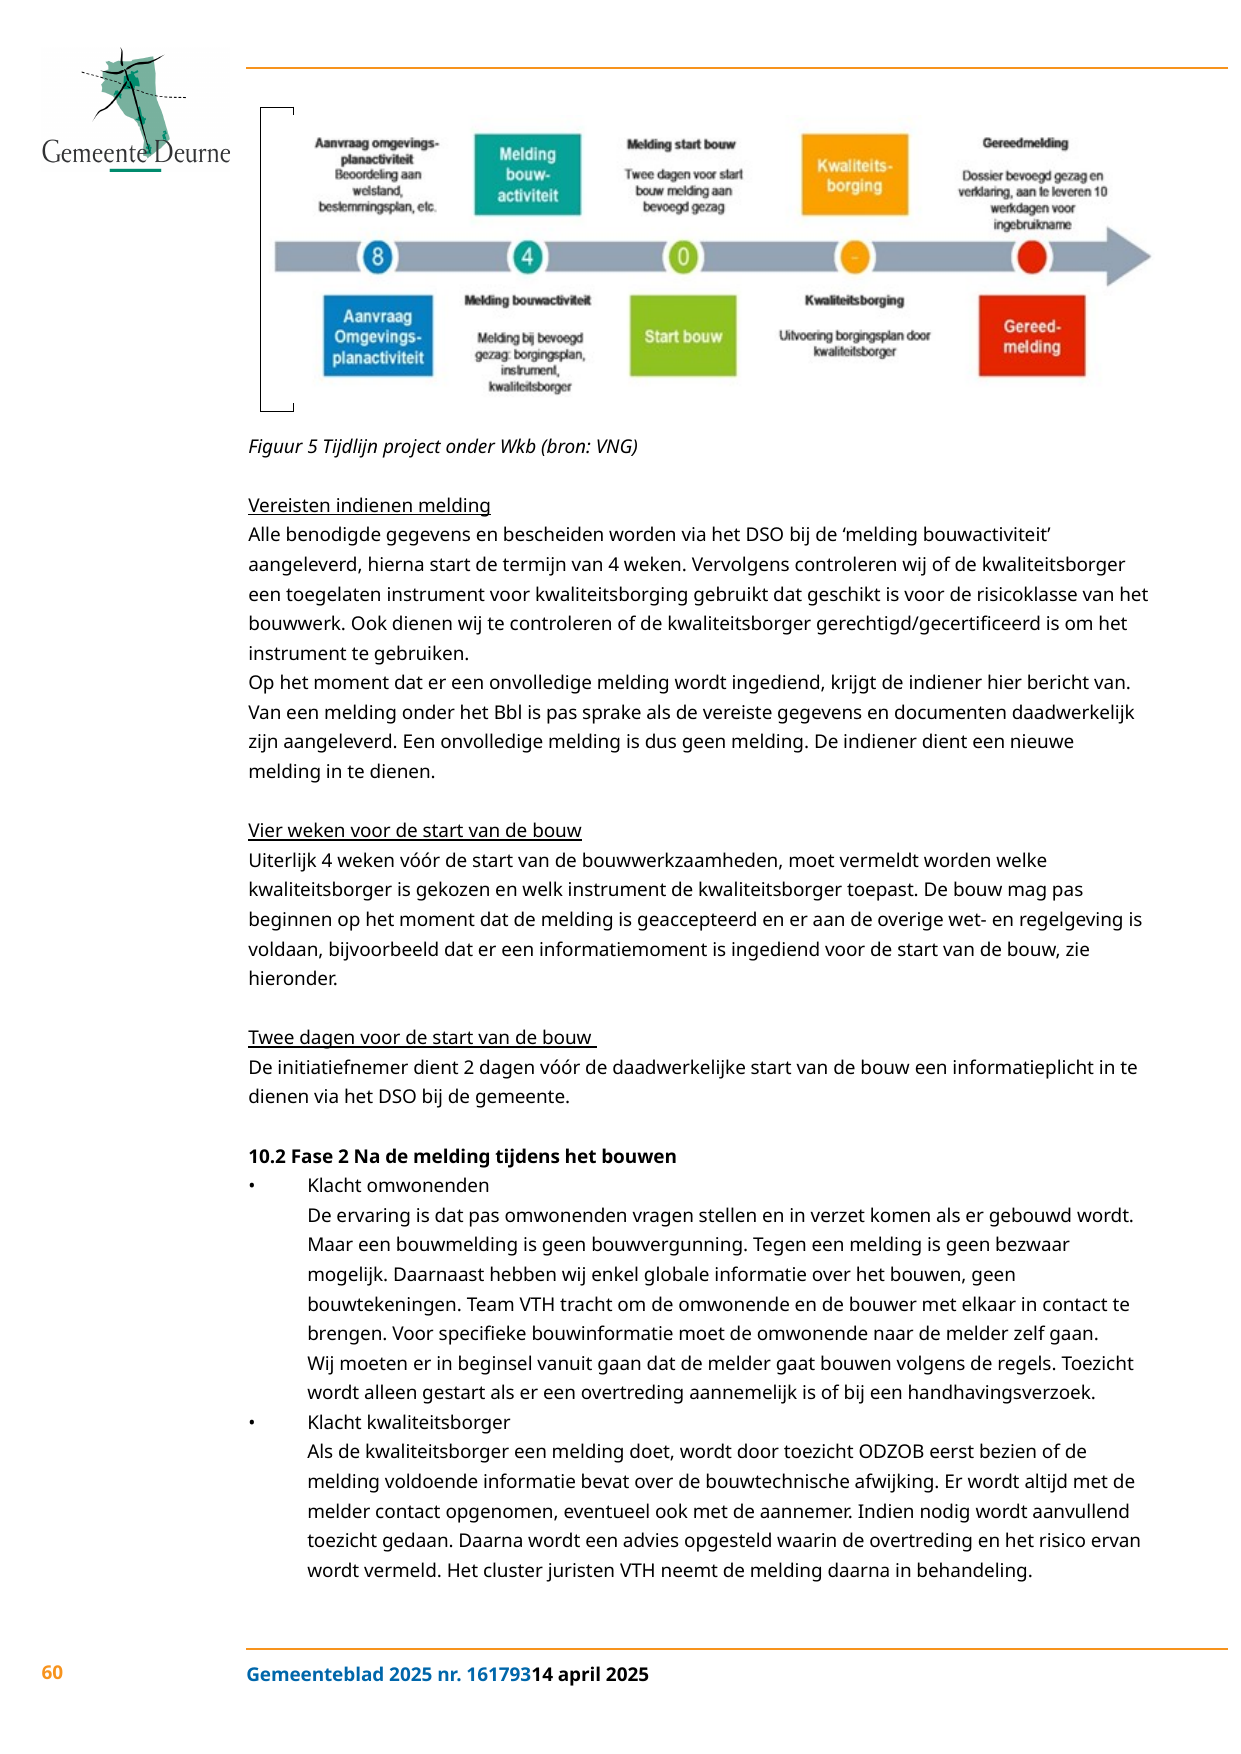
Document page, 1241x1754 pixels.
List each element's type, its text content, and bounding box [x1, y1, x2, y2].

text De initiatiefnemer dient 2 dagen vóór de daadwerkelijke start van de bouw een informatieplicht in te dienen via het DSO bij de gemeente. [248, 1054, 1152, 1109]
text Alle benodigde gegevens en bescheiden worden via het DSO bij de ‘melding bouwactiviteit’ aangeleverd, hierna start de termijn van 4 weken. Vervolgens controleren wij of de kwaliteitsborger een toegelaten instrument voor kwaliteitsborging gebruikt dat geschikt is voor de risicoklasse van het bouwwerk. Ook dienen wij te controleren of de kwaliteitsborger gerechtigd/gecertificeerd is om het instrument te gebruiken. [248, 522, 1152, 666]
text Vier weken voor de start van de bouw [248, 817, 1152, 843]
picture [41, 47, 231, 172]
text Uiterlijk 4 weken vóór de start van de bouwwerkzaamheden, moet vermeldt worden welke kwaliteitsborger is gekozen en welk instrument de kwaliteitsborger toepast. De bouw mag pas beginnen op het moment dat de melding is geaccepteerd en er aan de overige wet- en regelgeving is voldaan, bijvoorbeeld dat er een informatiemoment is ingediend voor de start van de bouw, zie hieronder. [248, 847, 1152, 991]
list Klacht omwonenden [248, 1172, 1152, 1198]
text 10.2 Fase 2 Na de melding tijdens het bouwen [248, 1143, 1152, 1169]
list Klacht kwaliteitsborger [248, 1409, 1152, 1435]
text Vereisten indienen melding [248, 492, 1152, 518]
list Wij moeten er in beginsel vanuit gaan dat de melder gaat bouwen volgens de regels. Toezicht wordt alleen gestart als er een overtreding aannemelijk is of bij een handhavingsverzoek. [248, 1350, 1152, 1405]
list Als de kwaliteitsborger een melding doet, wordt door toezicht ODZOB eerst bezien of de melding voldoende informatie bevat over de bouwtechnische afwijking. Er wordt altijd met de melder contact opgenomen, eventueel ook met de aannemer. Indien nodig wordt aanvullend toezicht gedaan. Daarna wordt een advies opgesteld waarin de overtreding en het risico ervan wordt vermeld. Het cluster juristen VTH neemt de melding daarna in behandeling. [248, 1439, 1152, 1583]
text Op het moment dat er een onvolledige melding wordt ingediend, krijgt de indiener hier bericht van. Van een melding onder het Bbl is pas sprake als de vereiste gegevens en documenten daadwerkelijk zijn aangeleverd. Een onvolledige melding is dus geen melding. De indiener dient een nieuwe melding in te dienen. [248, 669, 1152, 784]
text Twee dagen voor de start van de bouw [248, 1024, 1152, 1050]
list De ervaring is dat pas omwonenden vragen stellen en in verzet komen als er gebouwd wordt. Maar een bouwmelding is geen bouwvergunning. Tegen een melding is geen bezwaar mogelijk. Daarnaast hebben wij enkel globale informatie over het bouwen, geen bouwtekeningen. Team VTH tracht om de omwonende en de bouwer met elkaar in contact te brengen. Voor specifieke bouwinformatie moet de omwonende naar de melder zelf gaan. [248, 1202, 1152, 1346]
text Figuur 5 Tijdlijn project onder Wkb (bron: VNG) [248, 433, 1152, 459]
picture [268, 115, 1155, 403]
